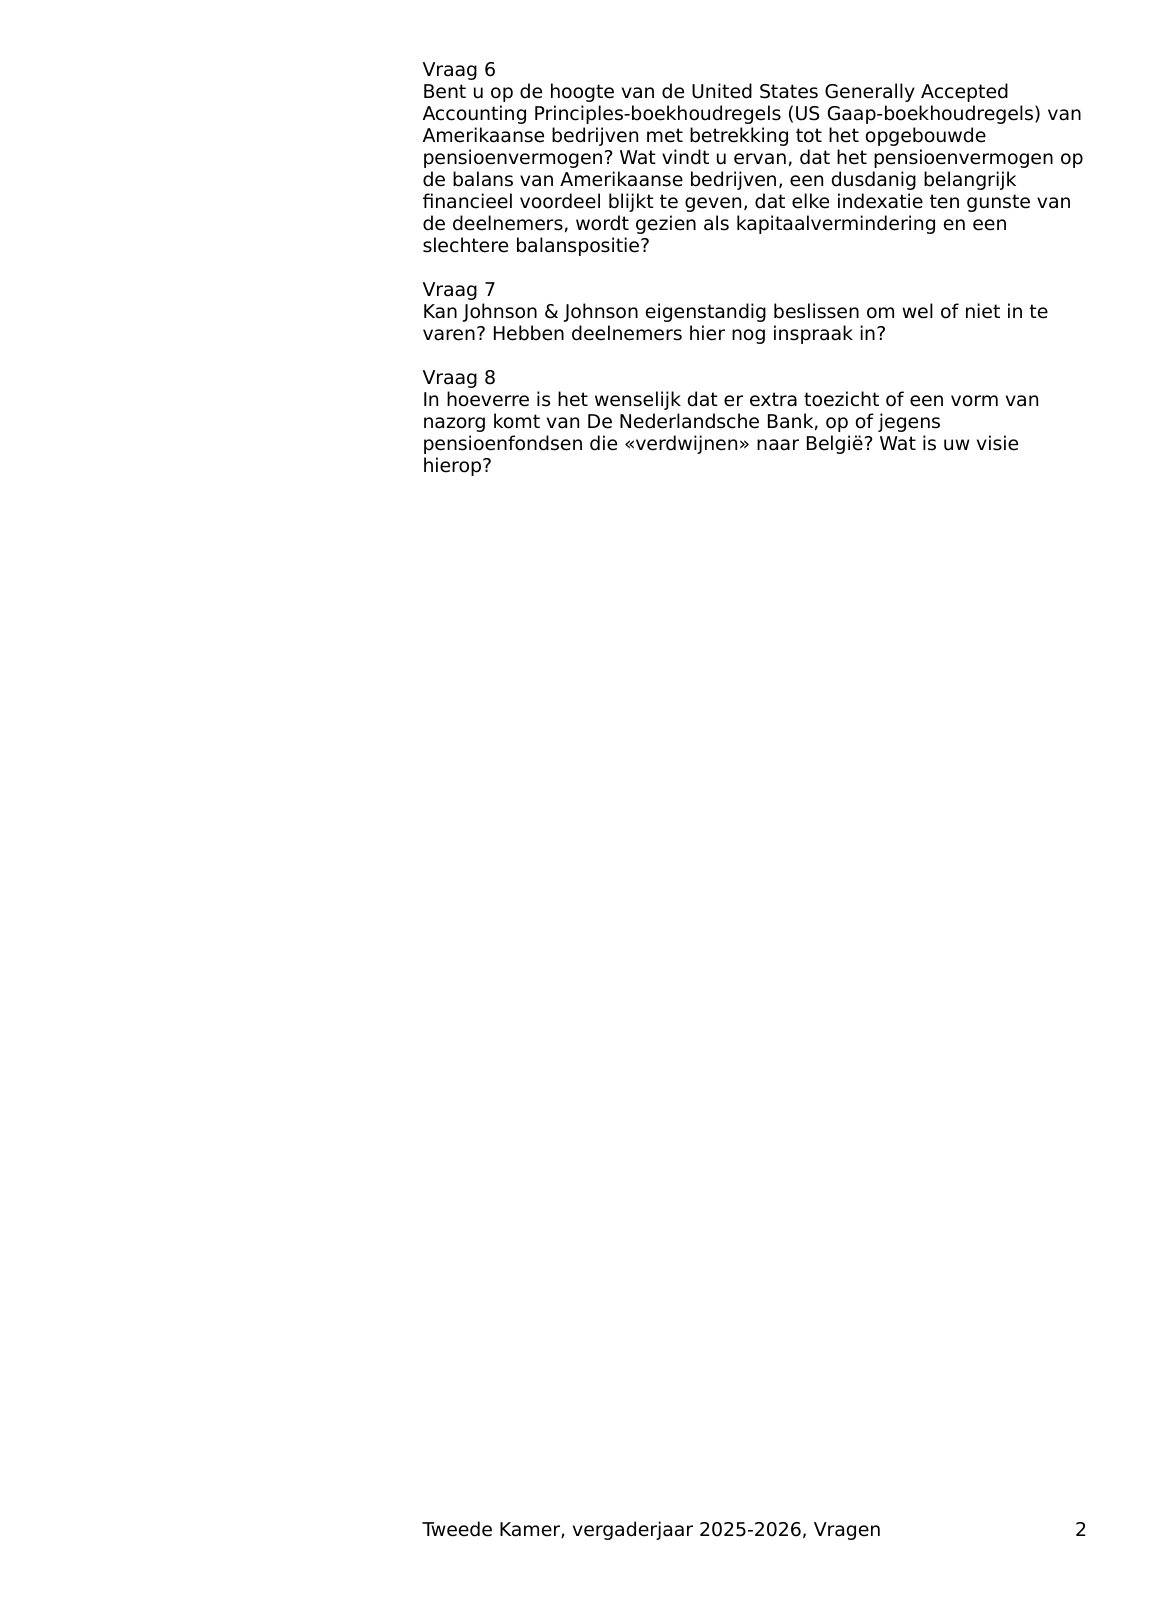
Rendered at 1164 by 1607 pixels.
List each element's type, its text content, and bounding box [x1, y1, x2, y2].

text In hoeverre is het wenselijk dat er extra toezicht of een vorm van nazorg komt van De Nederlandsche Bank, op of jegens pensioenfondsen die «verdwijnen» naar België? Wat is uw visie hierop? [422, 389, 1087, 477]
text Vraag 6 [422, 59, 1087, 81]
text Kan Johnson & Johnson eigenstandig beslissen om wel of niet in te varen? Hebben deelnemers hier nog inspraak in? [422, 301, 1087, 345]
text Vraag 7 [422, 279, 1087, 301]
text Bent u op de hoogte van de United States Generally Accepted Accounting Principles-boekhoudregels (US Gaap-boekhoudregels) van Amerikaanse bedrijven met betrekking tot het opgebouwde pensioenvermogen? Wat vindt u ervan, dat het pensioenvermogen op de balans van Amerikaanse bedrijven, een dusdanig belangrijk financieel voordeel blijkt te geven, dat elke indexatie ten gunste van de deelnemers, wordt gezien als kapitaalvermindering en een slechtere balanspositie? [422, 81, 1087, 257]
text Vraag 8 [422, 367, 1087, 389]
